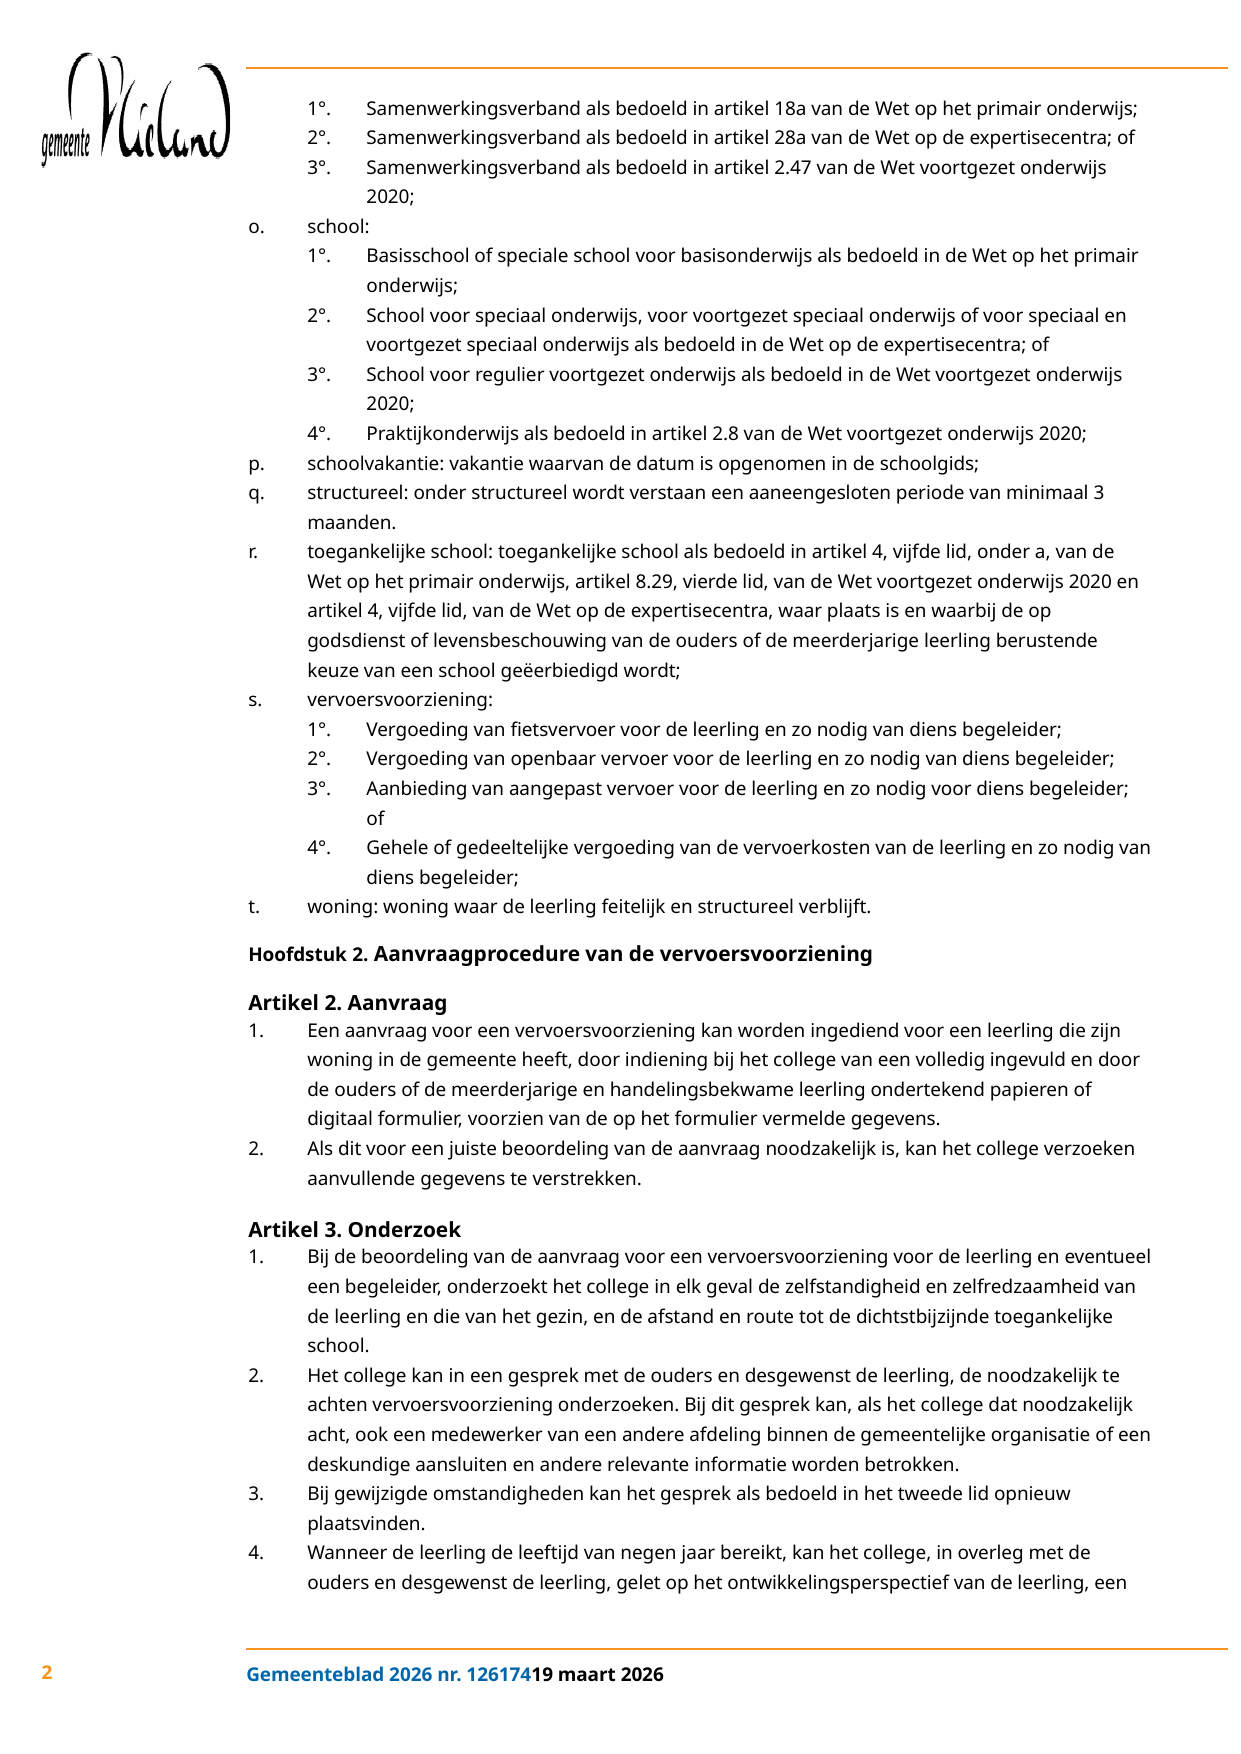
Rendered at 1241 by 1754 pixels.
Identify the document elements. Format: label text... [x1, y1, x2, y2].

list Het college kan in een gesprek met de ouders en desgewenst de leerling, de noodzakelijk te achten vervoersvoorziening onderzoeken. Bij dit gesprek kan, als het college dat noodzakelijk acht, ook een medewerker van een andere afdeling binnen de gemeentelijke organisatie of een deskundige aansluiten en andere relevante informatie worden betrokken. [248, 1362, 1152, 1476]
list Vergoeding van fietsvervoer voor de leerling en zo nodig van diens begeleider; [307, 716, 1152, 742]
list Samenwerkingsverband als bedoeld in artikel 2.47 van de Wet voortgezet onderwijs 2020; [307, 154, 1152, 209]
list School voor speciaal onderwijs, voor voortgezet speciaal onderwijs of voor speciaal en voortgezet speciaal onderwijs als bedoeld in de Wet op de expertisecentra; of [307, 302, 1152, 357]
picture [41, 47, 231, 172]
list Vergoeding van openbaar vervoer voor de leerling en zo nodig van diens begeleider; [307, 746, 1152, 771]
list Basisschool of speciale school voor basisonderwijs als bedoeld in de Wet op het primair onderwijs; [307, 243, 1152, 298]
list Bij de beoordeling van de aanvraag voor een vervoersvoorziening voor de leerling en eventueel een begeleider, onderzoekt het college in elk geval de zelfstandigheid en zelfredzaamheid van de leerling en die van het gezin, en de afstand en route tot de dichtstbijzijnde toegankelijke school. [248, 1244, 1152, 1358]
list toegankelijke school: toegankelijke school als bedoeld in artikel 4, vijfde lid, onder a, van de Wet op het primair onderwijs, artikel 8.29, vierde lid, van de Wet voortgezet onderwijs 2020 en artikel 4, vijfde lid, van de Wet op de expertisecentra, waar plaats is en waarbij de op godsdienst of levensbeschouwing van de ouders of de meerderjarige leerling berustende keuze van een school geëerbiedigd wordt; [248, 538, 1152, 683]
list Een aanvraag voor een vervoersvoorziening kan worden ingediend voor een leerling die zijn woning in de gemeente heeft, door indiening bij het college van een volledig ingevuld en door de ouders of de meerderjarige en handelingsbekwame leerling ondertekend papieren of digitaal formulier, voorzien van de op het formulier vermelde gegevens. [248, 1017, 1152, 1131]
list Gehele of gedeeltelijke vergoeding van de vervoerkosten van de leerling en zo nodig van diens begeleider; [307, 834, 1152, 890]
list Bij gewijzigde omstandigheden kan het gesprek als bedoeld in het tweede lid opnieuw plaatsvinden. [248, 1480, 1152, 1536]
list Wanneer de leerling de leeftijd van negen jaar bereikt, kan het college, in overleg met de ouders en desgewenst de leerling, gelet op het ontwikkelingsperspectief van de leerling, een [248, 1539, 1152, 1595]
list School voor regulier voortgezet onderwijs als bedoeld in de Wet voortgezet onderwijs 2020; [307, 361, 1152, 416]
list Samenwerkingsverband als bedoeld in artikel 18a van de Wet op het primair onderwijs; [307, 95, 1152, 121]
text Artikel 3. Onderzoek [248, 1215, 1152, 1244]
list Als dit voor een juiste beoordeling van de aanvraag noodzakelijk is, kan het college verzoeken aanvullende gegevens te verstrekken. [248, 1135, 1152, 1191]
list school: [248, 213, 1152, 239]
list Samenwerkingsverband als bedoeld in artikel 28a van de Wet op de expertisecentra; of [307, 124, 1152, 150]
text Artikel 2. Aanvraag [248, 988, 1152, 1017]
list structureel: onder structureel wordt verstaan een aaneengesloten periode van minimaal 3 maanden. [248, 479, 1152, 535]
text Hoofdstuk 2. Aanvraagprocedure van de vervoersvoorziening [248, 939, 1152, 968]
list Aanbieding van aangepast vervoer voor de leerling en zo nodig voor diens begeleider; of [307, 775, 1152, 831]
list woning: woning waar de leerling feitelijk en structureel verblijft. [248, 893, 1152, 919]
list vervoersvoorziening: [248, 686, 1152, 712]
list schoolvakantie: vakantie waarvan de datum is opgenomen in de schoolgids; [248, 450, 1152, 476]
list Praktijkonderwijs als bedoeld in artikel 2.8 van de Wet voortgezet onderwijs 2020; [307, 420, 1152, 446]
